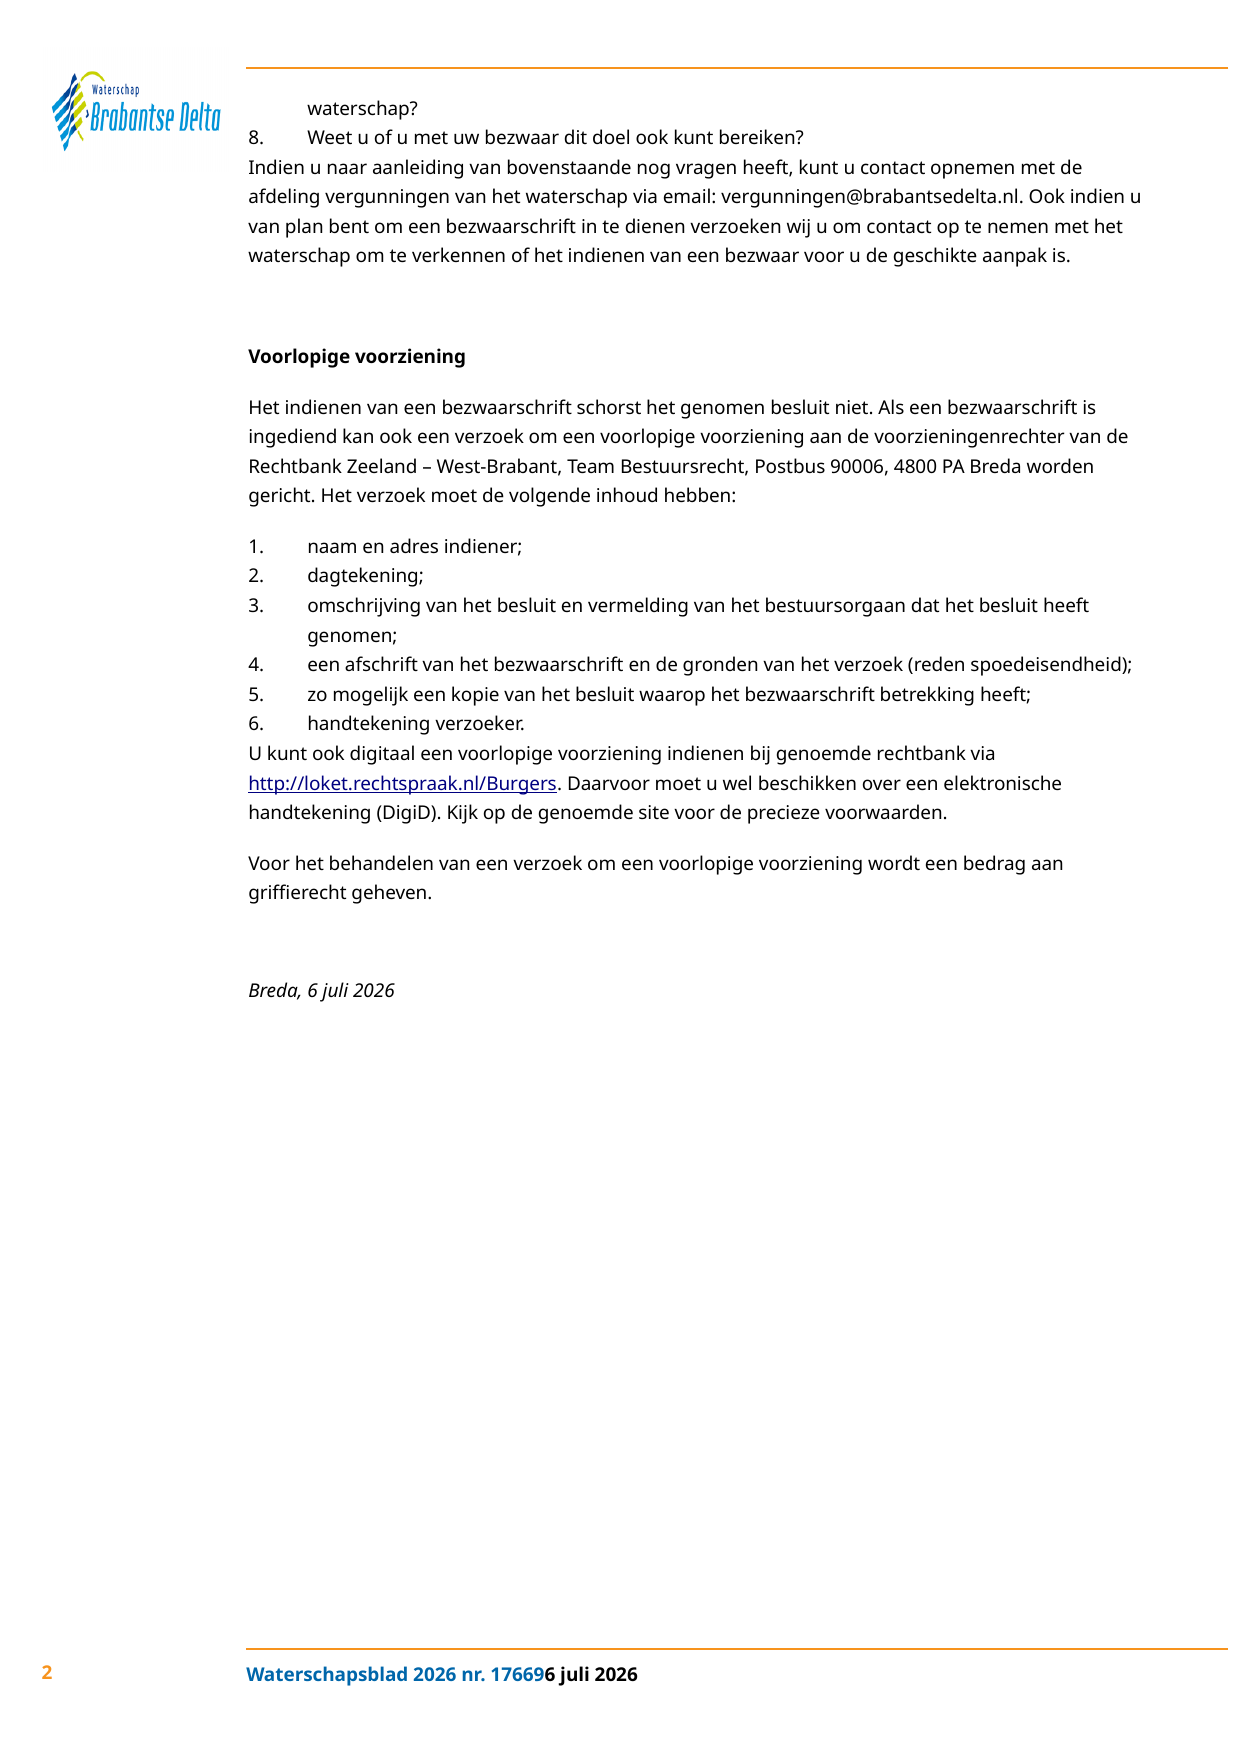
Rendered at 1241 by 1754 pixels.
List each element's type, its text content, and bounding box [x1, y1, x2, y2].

list waterschap? [248, 95, 1152, 121]
text Voorlopige voorziening [248, 343, 1152, 369]
list naam en adres indiener; [248, 533, 1152, 559]
list handtekening verzoeker. [248, 711, 1152, 736]
text U kunt ook digitaal een voorlopige voorziening indienen bij genoemde rechtbank via http://loket.rechtspraak.nl/Burgers. Daarvoor moet u wel beschikken over een elektronische handtekening (DigiD). Kijk op de genoemde site voor de precieze voorwaarden. [248, 740, 1152, 825]
list zo mogelijk een kopie van het besluit waarop het bezwaarschrift betrekking heeft; [248, 681, 1152, 707]
text Het indienen van een bezwaarschrift schorst het genomen besluit niet. Als een bezwaarschrift is ingediend kan ook een verzoek om een voorlopige voorziening aan de voorzieningenrechter van de Rechtbank Zeeland – West-Brabant, Team Bestuursrecht, Postbus 90006, 4800 PA Breda worden gericht. Het verzoek moet de volgende inhoud hebben: [248, 394, 1152, 508]
text Voor het behandelen van een verzoek om een voorlopige voorziening wordt een bedrag aan griffierecht geheven. [248, 850, 1152, 905]
text Breda, 6 juli 2026 [248, 978, 1152, 1003]
text Indien u naar aanleiding van bovenstaande nog vragen heeft, kunt u contact opnemen met de afdeling vergunningen van het waterschap via email: vergunningen@brabantsedelta.nl. Ook indien u van plan bent om een bezwaarschrift in te dienen verzoeken wij u om contact op te nemen met het waterschap om te verkennen of het indienen van een bezwaar voor u de geschikte aanpak is. [248, 154, 1152, 268]
list een afschrift van het bezwaarschrift en de gronden van het verzoek (reden spoedeisendheid); [248, 651, 1152, 677]
picture [41, 47, 231, 172]
list dagtekening; [248, 563, 1152, 588]
list omschrijving van het besluit en vermelding van het bestuursorgaan dat het besluit heeft genomen; [248, 592, 1152, 648]
list Weet u of u met uw bezwaar dit doel ook kunt bereiken? [248, 124, 1152, 150]
